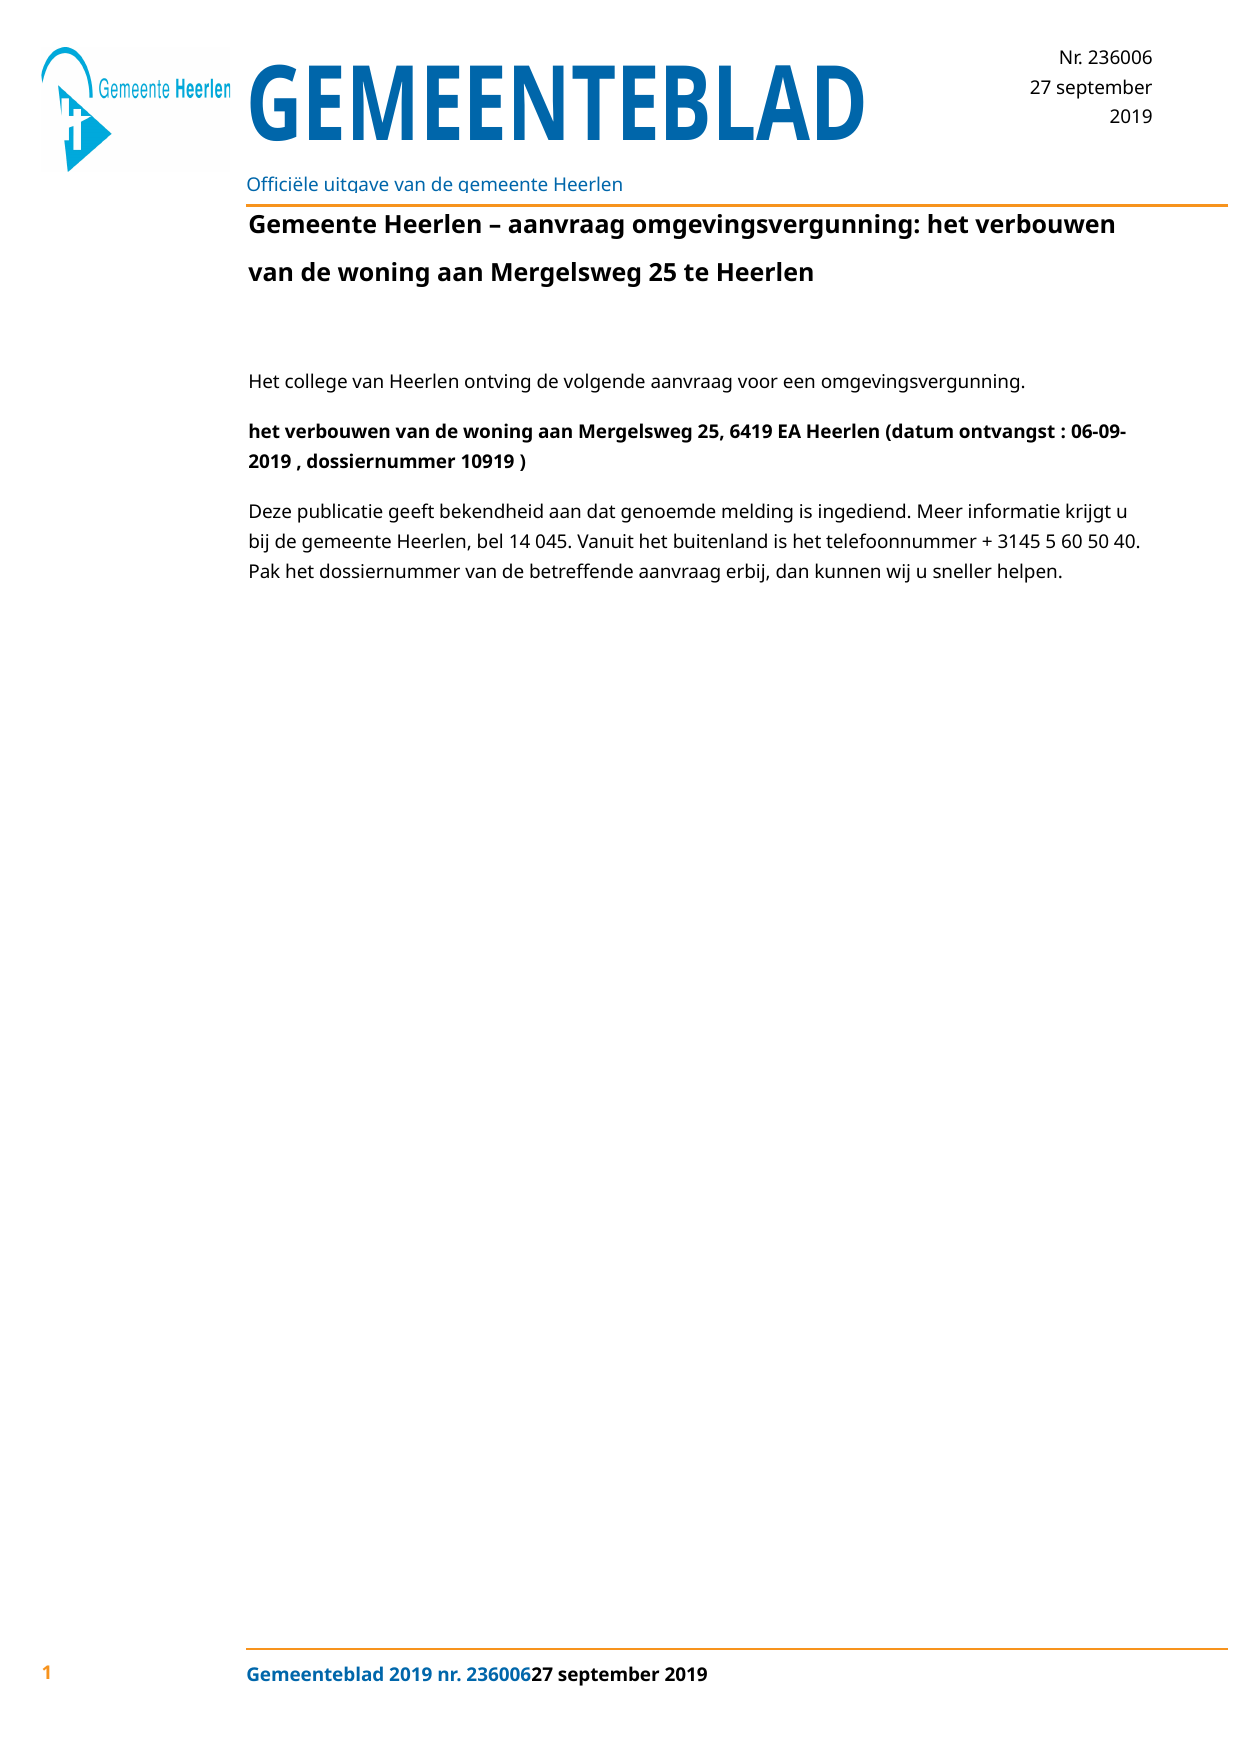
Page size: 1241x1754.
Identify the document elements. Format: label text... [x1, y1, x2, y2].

text Deze publicatie geeft bekendheid aan dat genoemde melding is ingediend. Meer informatie krijgt u bij de gemeente Heerlen, bel 14 045. Vanuit het buitenland is het telefoonnummer + 3145 5 60 50 40. Pak het dossiernummer van de betreffende aanvraag erbij, dan kunnen wij u sneller helpen. [248, 499, 1152, 584]
text Gemeente Heerlen – aanvraag omgevingsvergunning: het verbouwen van de woning aan Mergelsweg 25 te Heerlen [248, 207, 1152, 288]
text het verbouwen van de woning aan Mergelsweg 25, 6419 EA Heerlen (datum ontvangst : 06-09-2019 , dossiernummer 10919 ) [248, 419, 1152, 474]
picture [41, 47, 59, 70]
text Het college van Heerlen ontving de volgende aanvraag voor een omgevingsvergunning. [248, 368, 1152, 394]
picture [41, 47, 231, 172]
